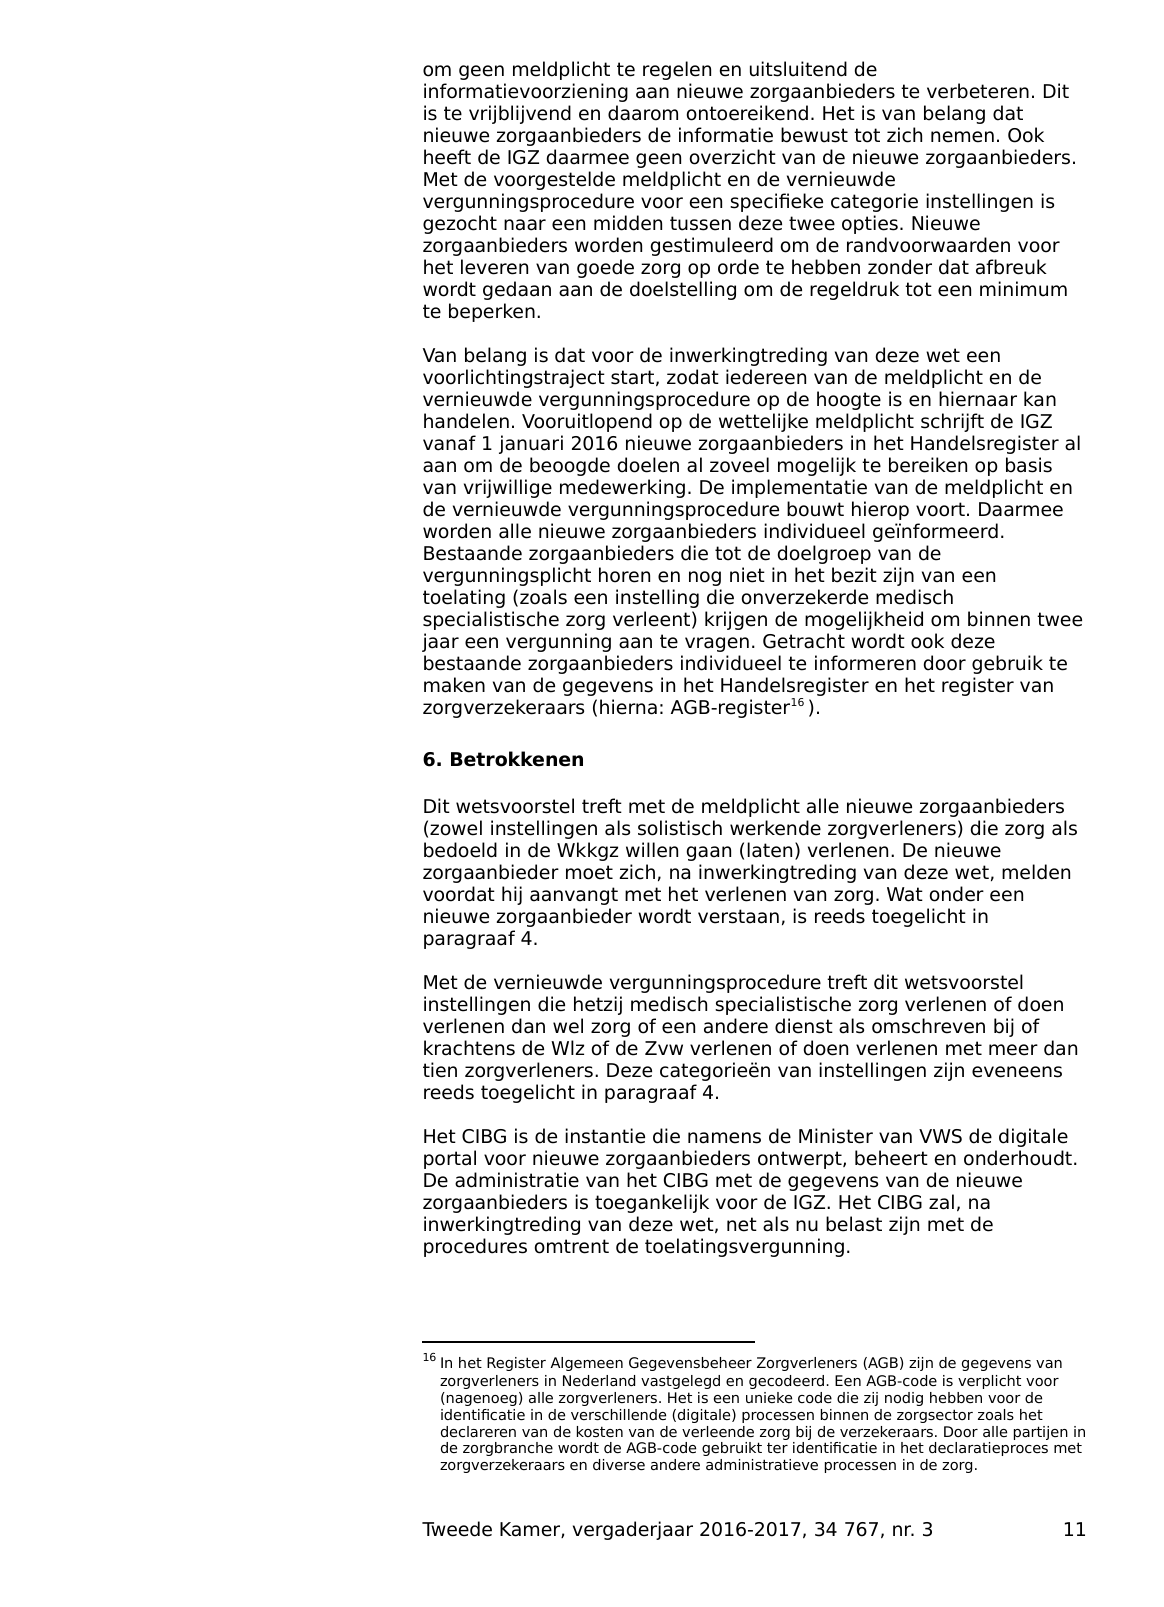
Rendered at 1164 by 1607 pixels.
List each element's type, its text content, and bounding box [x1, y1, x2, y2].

text In het Register Algemeen Gegevensbeheer Zorgverleners (AGB) zijn de gegevens van zorgverleners in Nederland vastgelegd en gecodeerd. Een AGB-code is verplicht voor (nagenoeg) alle zorgverleners. Het is een unieke code die zij nodig hebben voor de identificatie in de verschillende (digitale) processen binnen de zorgsector zoals het declareren van de kosten van de verleende zorg bij de verzekeraars. Door alle partijen in de zorgbranche wordt de AGB-code gebruikt ter identificatie in het declaratieproces met zorgverzekeraars en diverse andere administratieve processen in de zorg. [422, 1351, 1087, 1474]
text Met de vernieuwde vergunningsprocedure treft dit wetsvoorstel instellingen die hetzij medisch specialistische zorg verlenen of doen verlenen dan wel zorg of een andere dienst als omschreven bij of krachtens de Wlz of de Zvw verlenen of doen verlenen met meer dan tien zorgverleners. Deze categorieën van instellingen zijn eveneens reeds toegelicht in paragraaf 4. [422, 972, 1087, 1103]
text Het CIBG is de instantie die namens de Minister van VWS de digitale portal voor nieuwe zorgaanbieders ontwerpt, beheert en onderhoudt. De administratie van het CIBG met de gegevens van de nieuwe zorgaanbieders is toegankelijk voor de IGZ. Het CIBG zal, na inwerkingtreding van deze wet, net als nu belast zijn met de procedures omtrent de toelatingsvergunning. [422, 1126, 1087, 1258]
text Dit wetsvoorstel treft met de meldplicht alle nieuwe zorgaanbieders (zowel instellingen als solistisch werkende zorgverleners) die zorg als bedoeld in de Wkkgz willen gaan (laten) verlenen. De nieuwe zorgaanbieder moet zich, na inwerkingtreding van deze wet, melden voordat hij aanvangt met het verlenen van zorg. Wat onder een nieuwe zorgaanbieder wordt verstaan, is reeds toegelicht in paragraaf 4. [422, 796, 1087, 949]
subtitle 6. Betrokkenen [422, 749, 1087, 771]
text om geen meldplicht te regelen en uitsluitend de informatievoorziening aan nieuwe zorgaanbieders te verbeteren. Dit is te vrijblijvend en daarom ontoereikend. Het is van belang dat nieuwe zorgaanbieders de informatie bewust tot zich nemen. Ook heeft de IGZ daarmee geen overzicht van de nieuwe zorgaanbieders. Met de voorgestelde meldplicht en de vernieuwde vergunningsprocedure voor een specifieke categorie instellingen is gezocht naar een midden tussen deze twee opties. Nieuwe zorgaanbieders worden gestimuleerd om de randvoorwaarden voor het leveren van goede zorg op orde te hebben zonder dat afbreuk wordt gedaan aan de doelstelling om de regeldruk tot een minimum te beperken. [422, 59, 1087, 323]
text Van belang is dat voor de inwerkingtreding van deze wet een voorlichtingstraject start, zodat iedereen van de meldplicht en de vernieuwde vergunningsprocedure op de hoogte is en hiernaar kan handelen. Vooruitlopend op de wettelijke meldplicht schrijft de IGZ vanaf 1 januari 2016 nieuwe zorgaanbieders in het Handelsregister al aan om de beoogde doelen al zoveel mogelijk te bereiken op basis van vrijwillige medewerking. De implementatie van de meldplicht en de vernieuwde vergunningsprocedure bouwt hierop voort. Daarmee worden alle nieuwe zorgaanbieders individueel geïnformeerd. Bestaande zorgaanbieders die tot de doelgroep van de vergunningsplicht horen en nog niet in het bezit zijn van een toelating (zoals een instelling die onverzekerde medisch specialistische zorg verleent) krijgen de mogelijkheid om binnen twee jaar een vergunning aan te vragen. Getracht wordt ook deze bestaande zorgaanbieders individueel te informeren door gebruik te maken van de gegevens in het Handelsregister en het register van zorgverzekeraars (hierna: AGB-register). [422, 345, 1087, 719]
